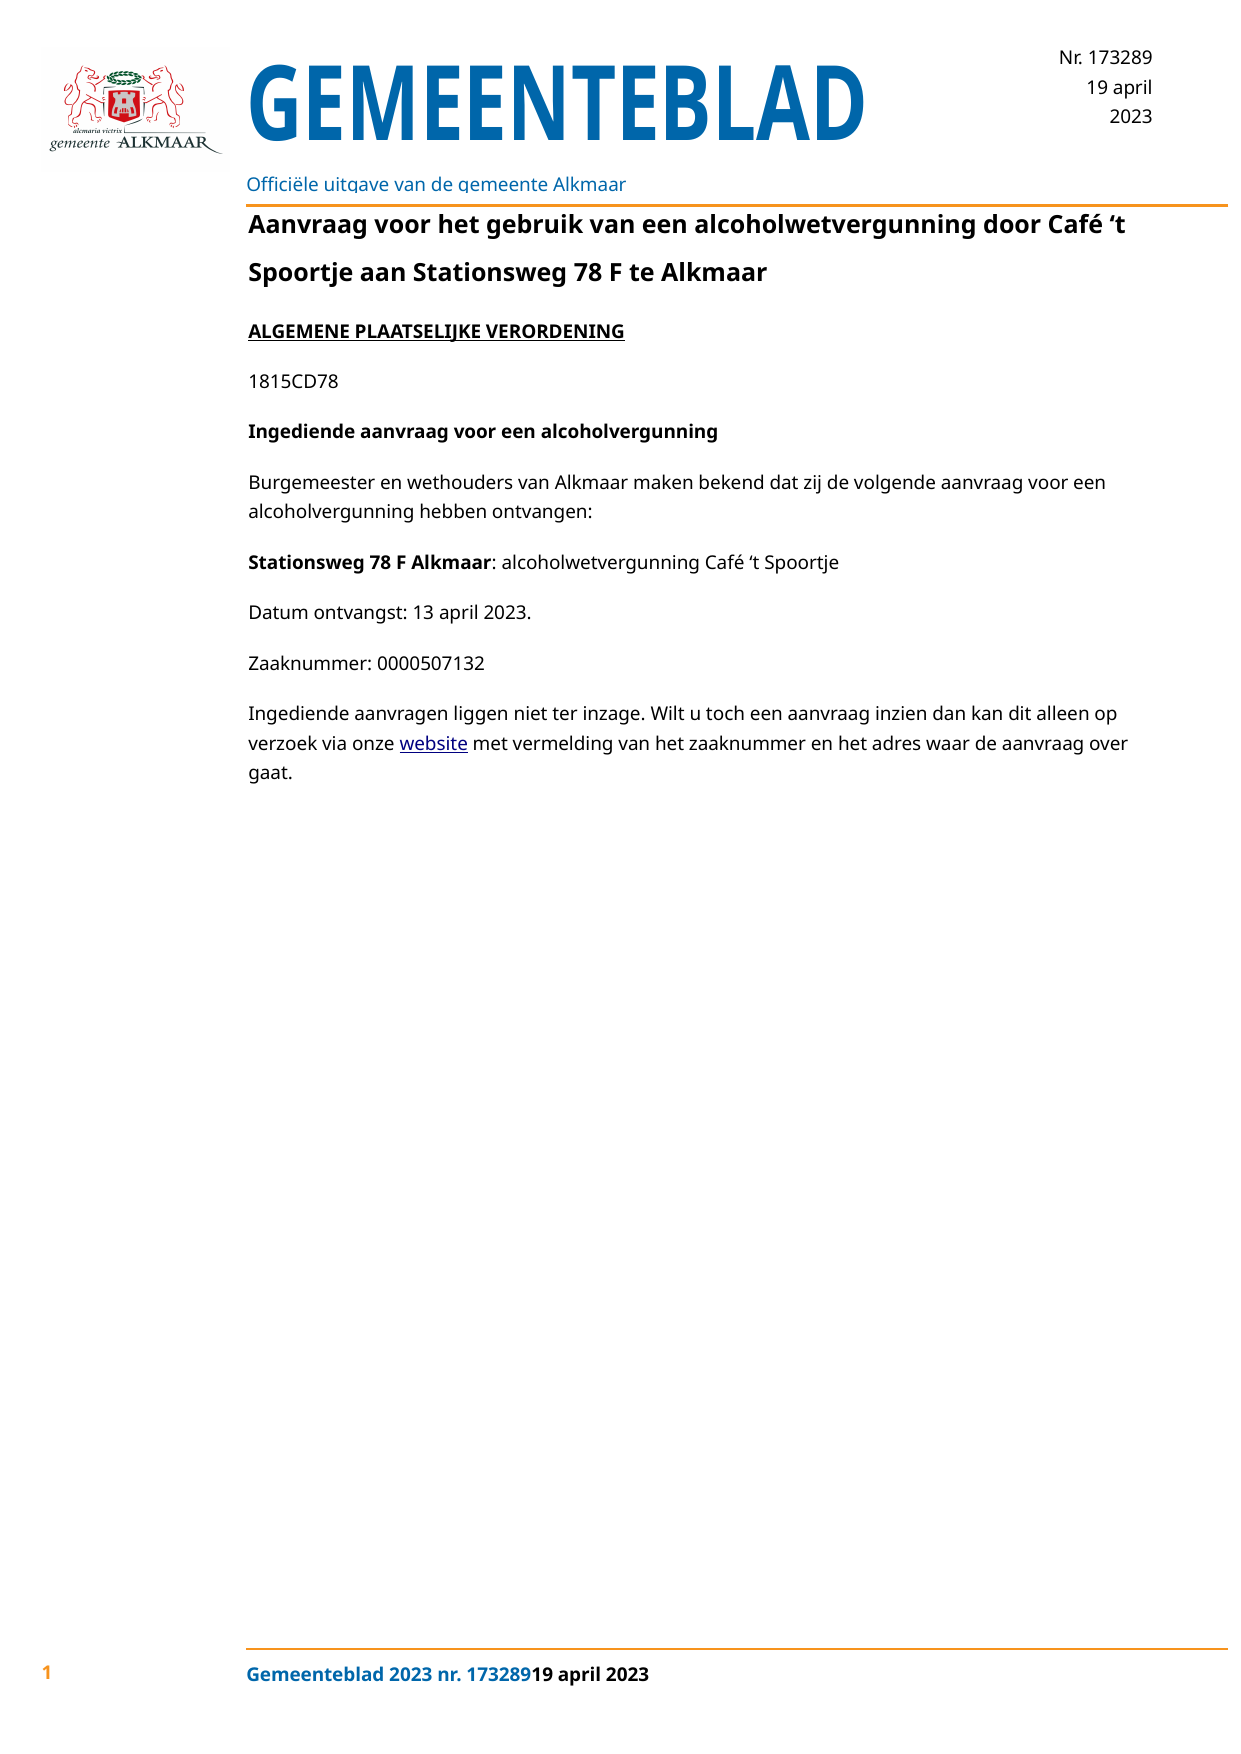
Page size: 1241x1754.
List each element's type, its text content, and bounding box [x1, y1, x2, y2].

text Ingediende aanvragen liggen niet ter inzage. Wilt u toch een aanvraag inzien dan kan dit alleen op verzoek via onze website met vermelding van het zaaknummer en het adres waar de aanvraag over gaat. [248, 700, 1152, 785]
text Aanvraag voor het gebruik van een alcoholwetvergunning door Café ‘t Spoortje aan Stationsweg 78 F te Alkmaar [248, 207, 1152, 288]
text Zaaknummer: 0000507132 [248, 650, 1152, 676]
text Datum ontvangst: 13 april 2023. [248, 599, 1152, 625]
text Ingediende aanvraag voor een alcoholvergunning [248, 419, 1152, 444]
text 1815CD78 [248, 368, 1152, 394]
text Stationsweg 78 F Alkmaar: alcoholwetvergunning Café ‘t Spoortje [248, 549, 1152, 575]
picture [41, 47, 231, 172]
text Burgemeester en wethouders van Alkmaar maken bekend dat zij de volgende aanvraag voor een alcoholvergunning hebben ontvangen: [248, 469, 1152, 524]
text ALGEMENE PLAATSELIJKE VERORDENING [248, 318, 1152, 344]
